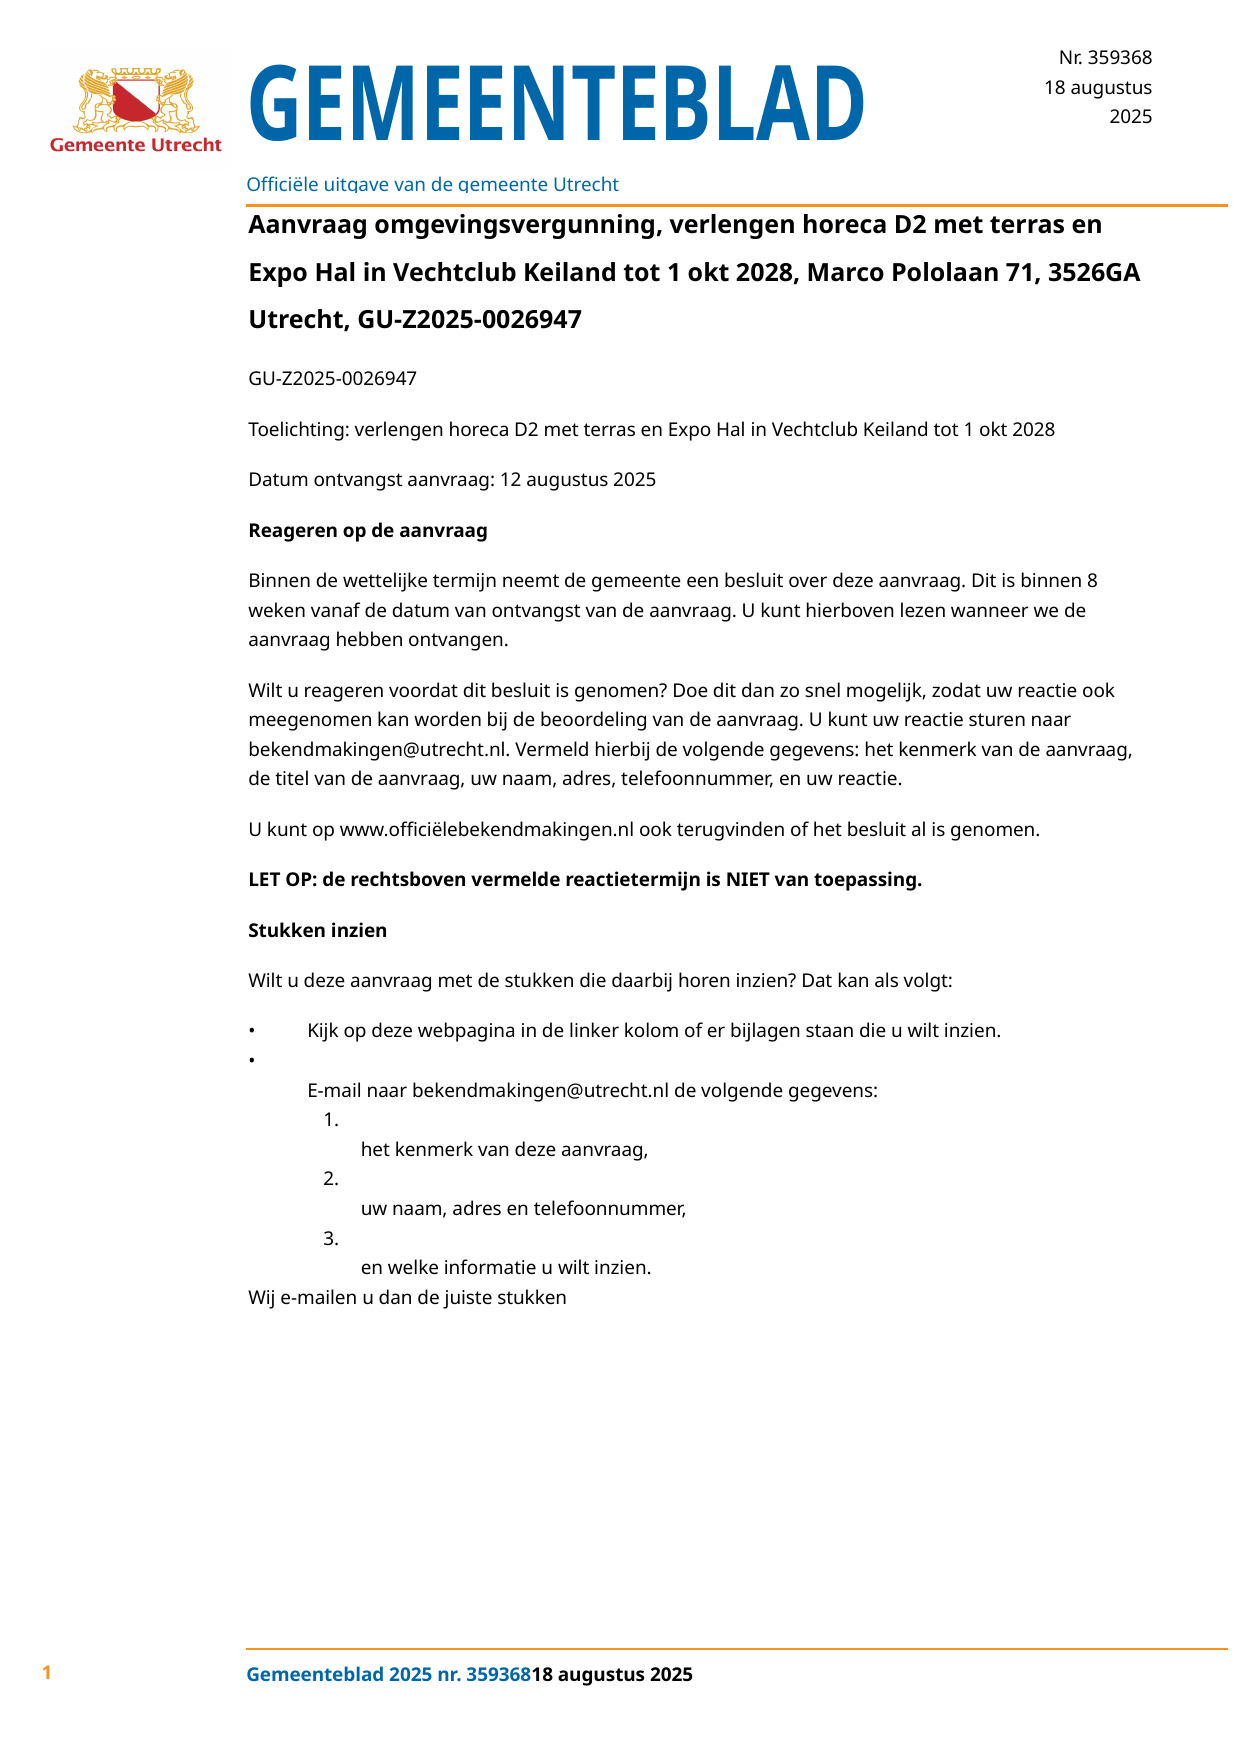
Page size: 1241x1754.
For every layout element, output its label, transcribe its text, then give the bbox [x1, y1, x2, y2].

list het kenmerk van deze aanvraag, [323, 1136, 1152, 1162]
text Binnen de wettelijke termijn neemt de gemeente een besluit over deze aanvraag. Dit is binnen 8 weken vanaf de datum van ontvangst van de aanvraag. U kunt hierboven lezen wanneer we de aanvraag hebben ontvangen. [248, 567, 1152, 652]
list E-mail naar bekendmakingen@utrecht.nl de volgende gegevens: [248, 1077, 1152, 1102]
text Wilt u reageren voordat dit besluit is genomen? Doe dit dan zo snel mogelijk, zodat uw reactie ook meegenomen kan worden bij de beoordeling van de aanvraag. U kunt uw reactie sturen naar bekendmakingen@utrecht.nl. Vermeld hierbij de volgende gegevens: het kenmerk van de aanvraag, de titel van de aanvraag, uw naam, adres, telefoonnummer, en uw reactie. [248, 677, 1152, 791]
text Stukken inzien [248, 917, 1152, 942]
text GU-Z2025-0026947 [248, 366, 1152, 391]
text Aanvraag omgevingsvergunning, verlengen horeca D2 met terras en Expo Hal in Vechtclub Keiland tot 1 okt 2028, Marco Pololaan 71, 3526GA Utrecht, GU-Z2025-0026947 [248, 207, 1152, 336]
text Wilt u deze aanvraag met de stukken die daarbij horen inzien? Dat kan als volgt: [248, 967, 1152, 993]
text U kunt op www.officiëlebekendmakingen.nl ook terugvinden of het besluit al is genomen. [248, 816, 1152, 842]
picture [41, 47, 231, 172]
text Reageren op de aanvraag [248, 517, 1152, 542]
text Toelichting: verlengen horeca D2 met terras en Expo Hal in Vechtclub Keiland tot 1 okt 2028 [248, 416, 1152, 442]
text Wij e-mailen u dan de juiste stukken [248, 1284, 1152, 1309]
list en welke informatie u wilt inzien. [323, 1254, 1152, 1280]
list uw naam, adres en telefoonnummer, [323, 1195, 1152, 1221]
text Datum ontvangst aanvraag: 12 augustus 2025 [248, 466, 1152, 492]
list Kijk op deze webpagina in de linker kolom of er bijlagen staan die u wilt inzien. [248, 1018, 1152, 1043]
text LET OP: de rechtsboven vermelde reactietermijn is NIET van toepassing. [248, 866, 1152, 892]
